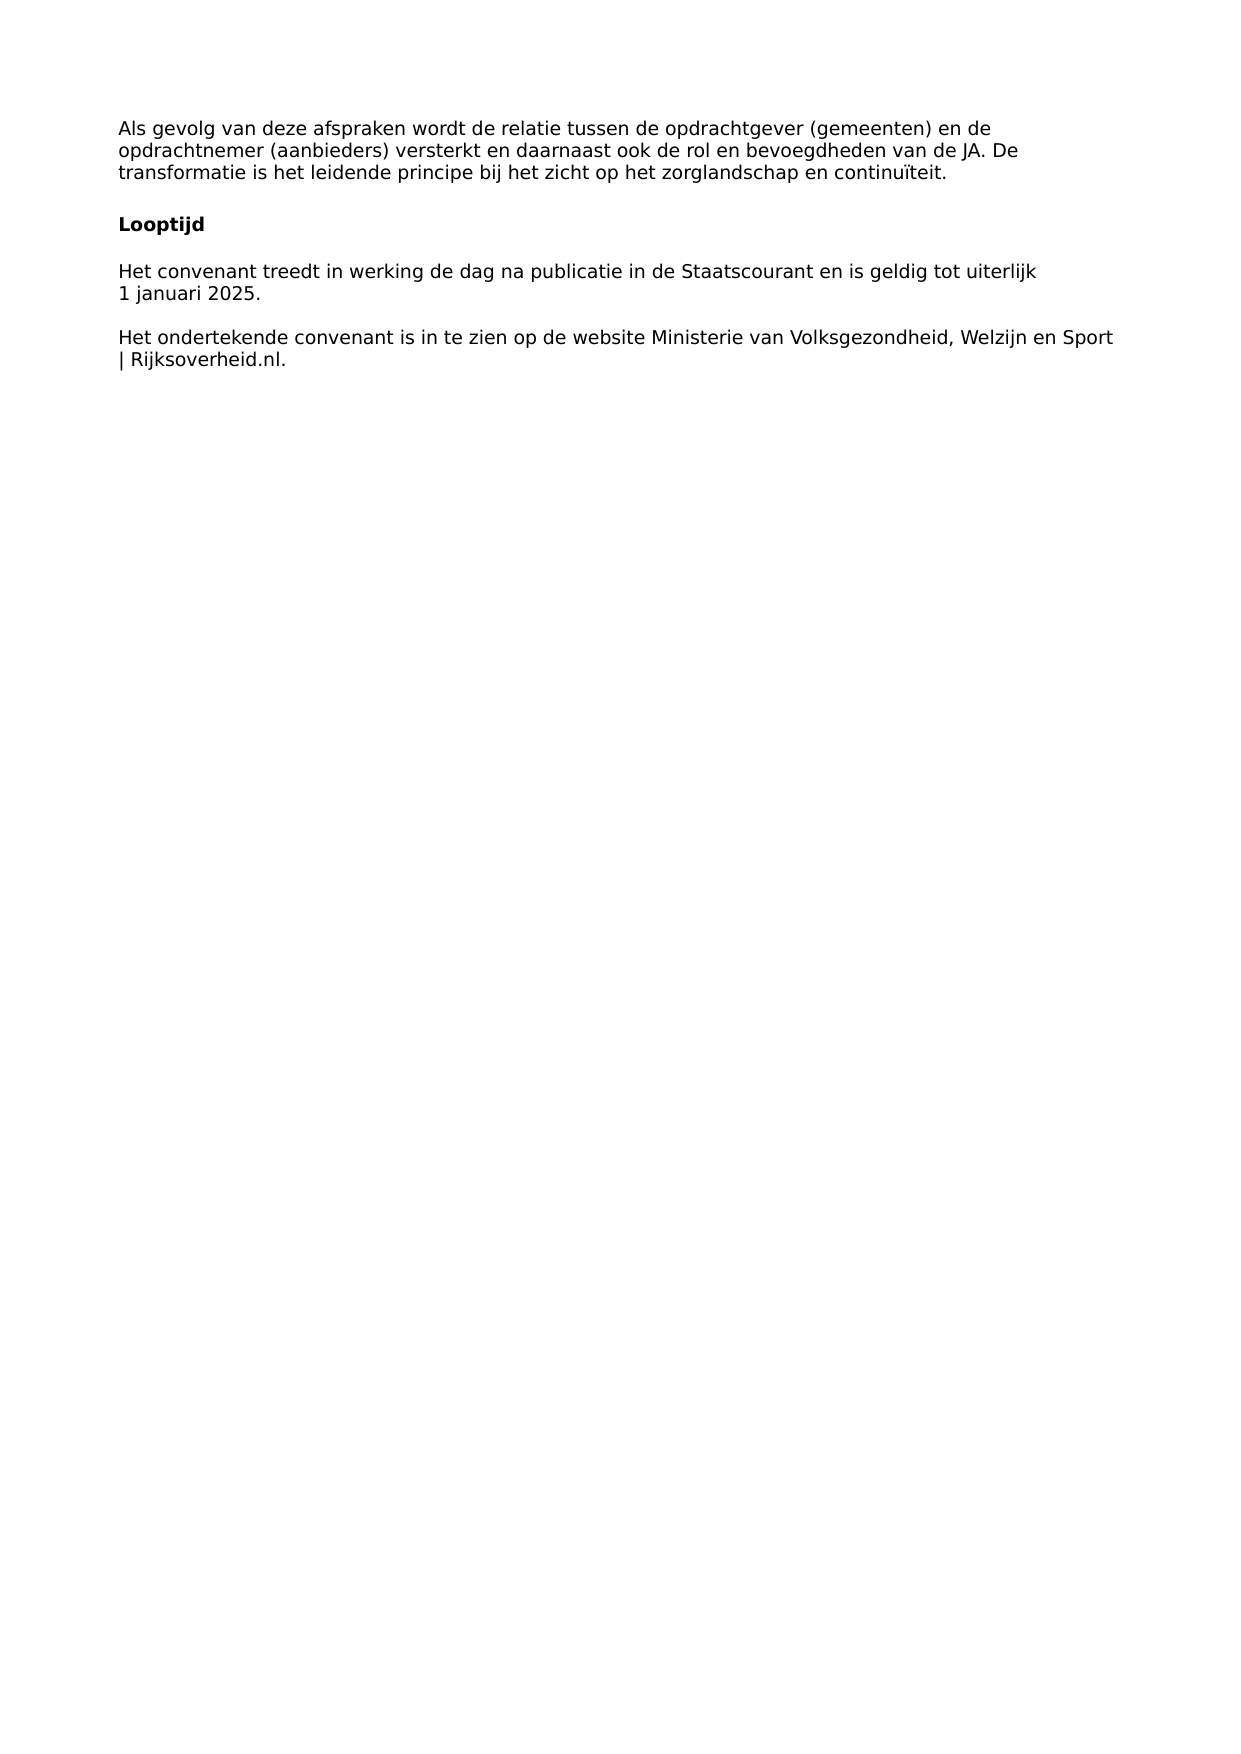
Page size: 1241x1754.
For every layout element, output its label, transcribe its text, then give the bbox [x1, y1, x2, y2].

text Het convenant treedt in werking de dag na publicatie in de Staatscourant en is geldig tot uiterlijk 1 januari 2025. [118, 261, 1122, 305]
text Het ondertekende convenant is in te zien op de website Ministerie van Volksgezondheid, Welzijn en Sport | Rijksoverheid.nl. [118, 327, 1122, 371]
subtitle Looptijd [118, 214, 1122, 236]
text Als gevolg van deze afspraken wordt de relatie tussen de opdrachtgever (gemeenten) en de opdrachtnemer (aanbieders) versterkt en daarnaast ook de rol en bevoegdheden van de JA. De transformatie is het leidende principe bij het zicht op het zorglandschap en continuïteit. [118, 118, 1122, 184]
